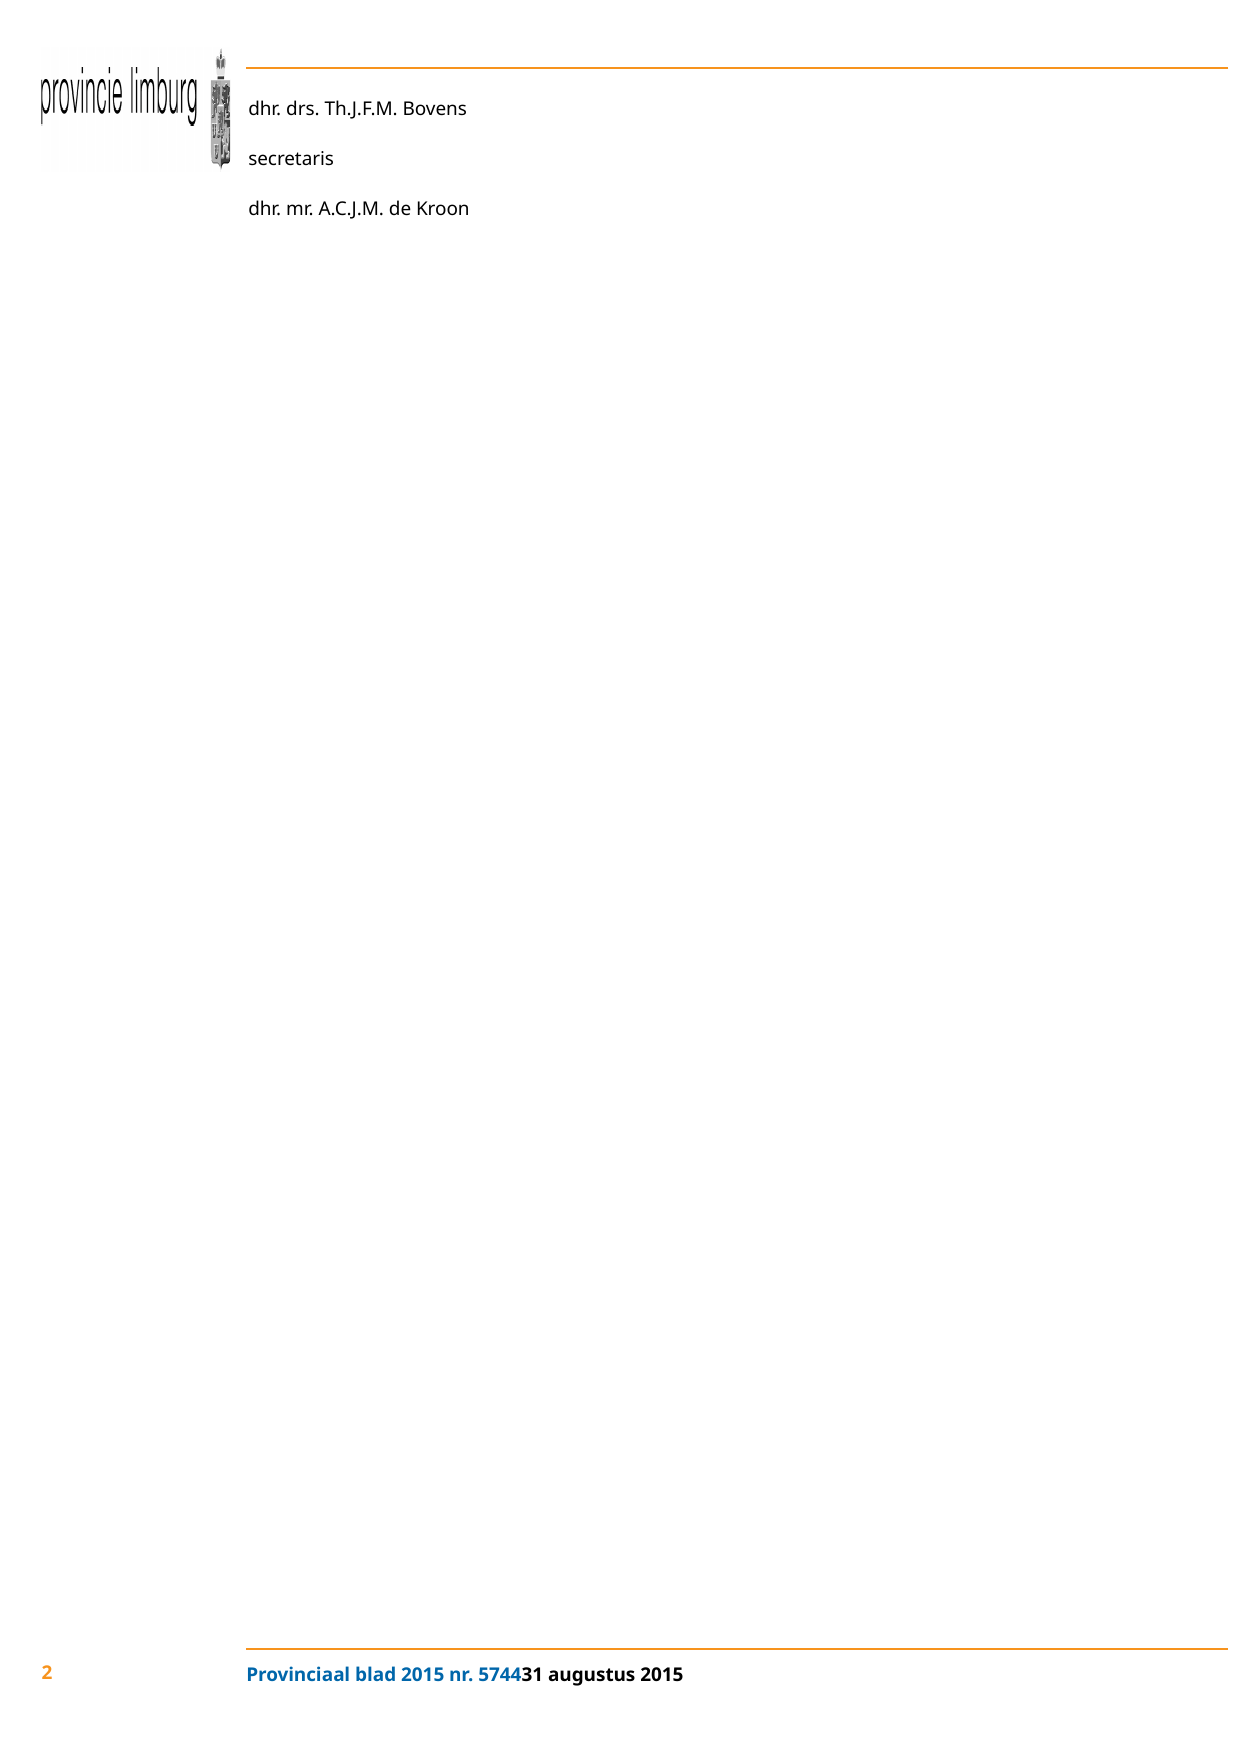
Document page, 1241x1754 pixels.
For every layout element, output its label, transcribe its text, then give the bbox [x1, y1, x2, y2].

picture [41, 47, 231, 172]
text dhr. drs. Th.J.F.M. Bovens [248, 95, 1152, 121]
text secretaris [248, 145, 1152, 171]
text dhr. mr. A.C.J.M. de Kroon [248, 196, 1152, 221]
